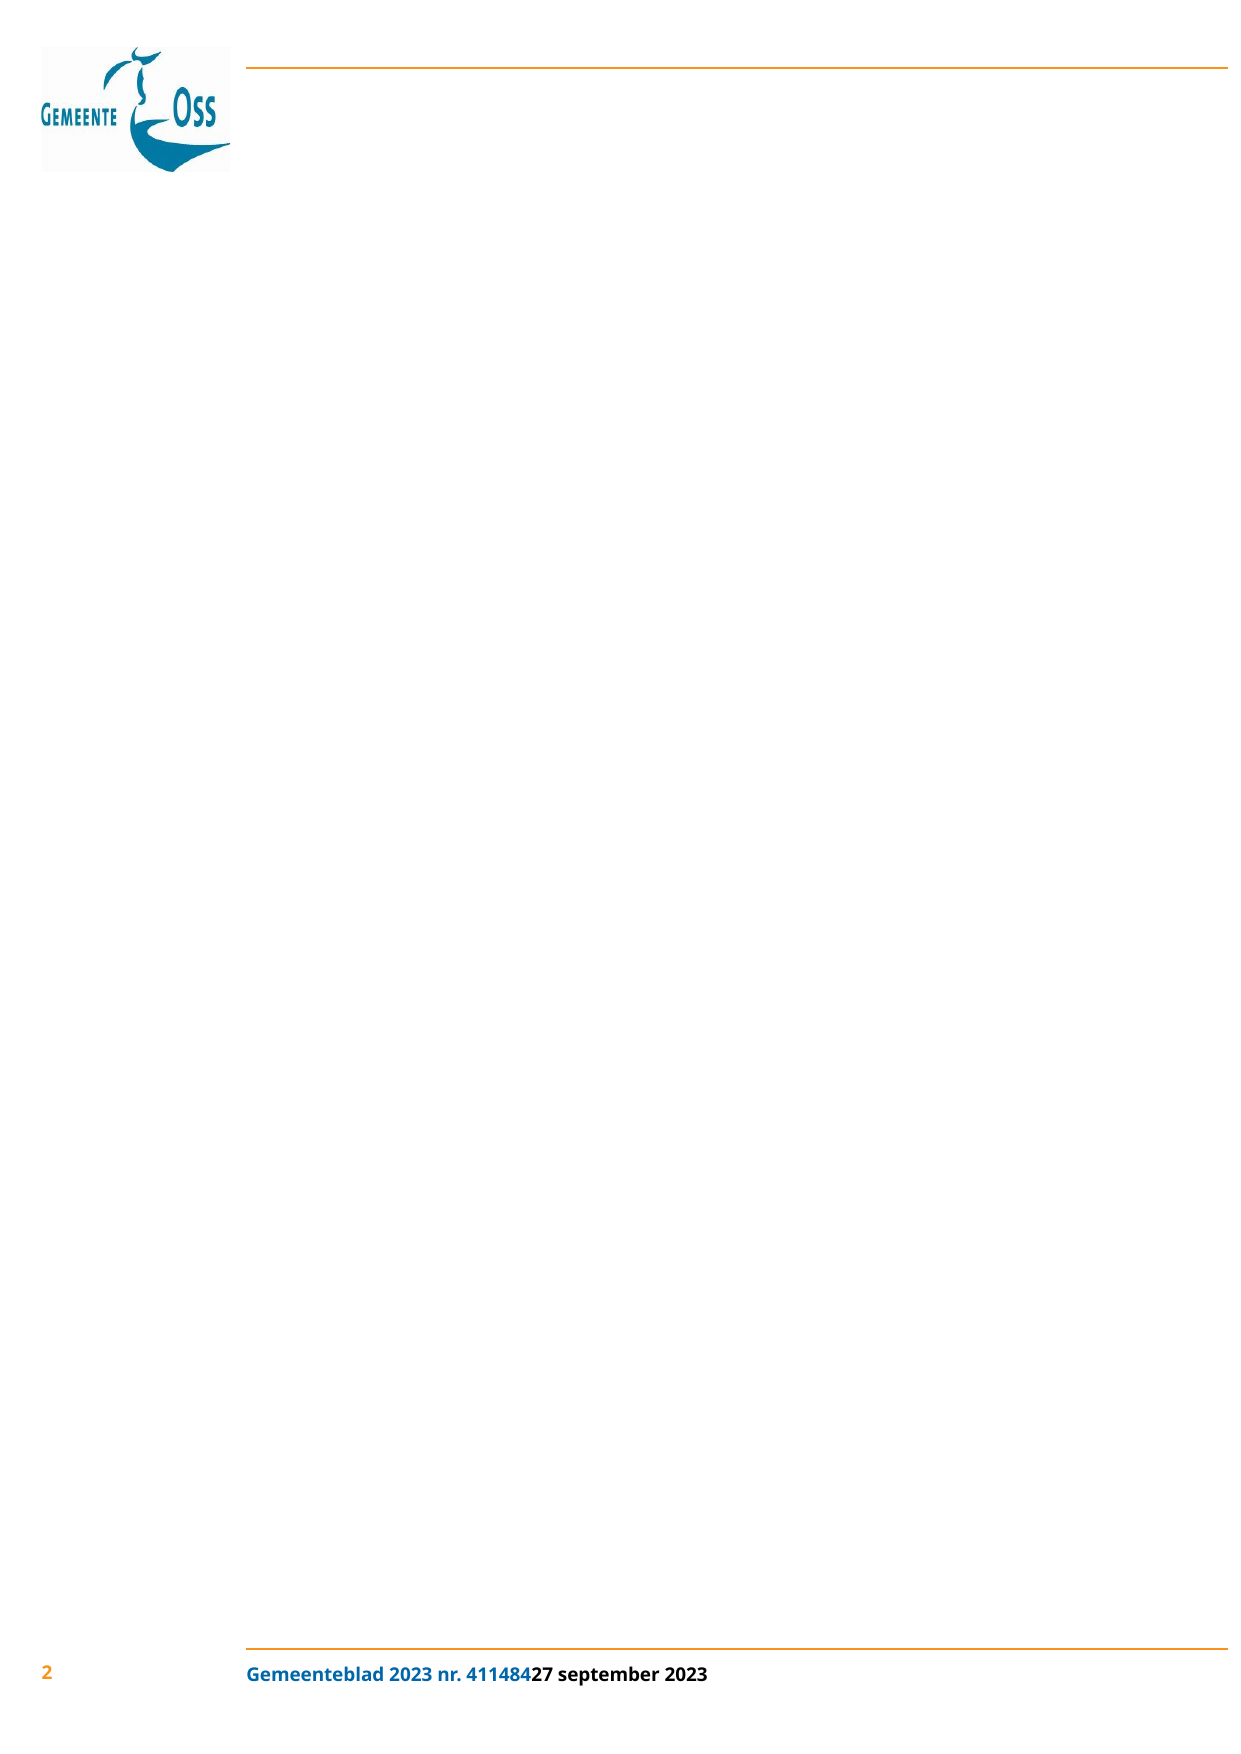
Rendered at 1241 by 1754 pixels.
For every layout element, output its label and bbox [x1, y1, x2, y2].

picture [41, 47, 231, 172]
